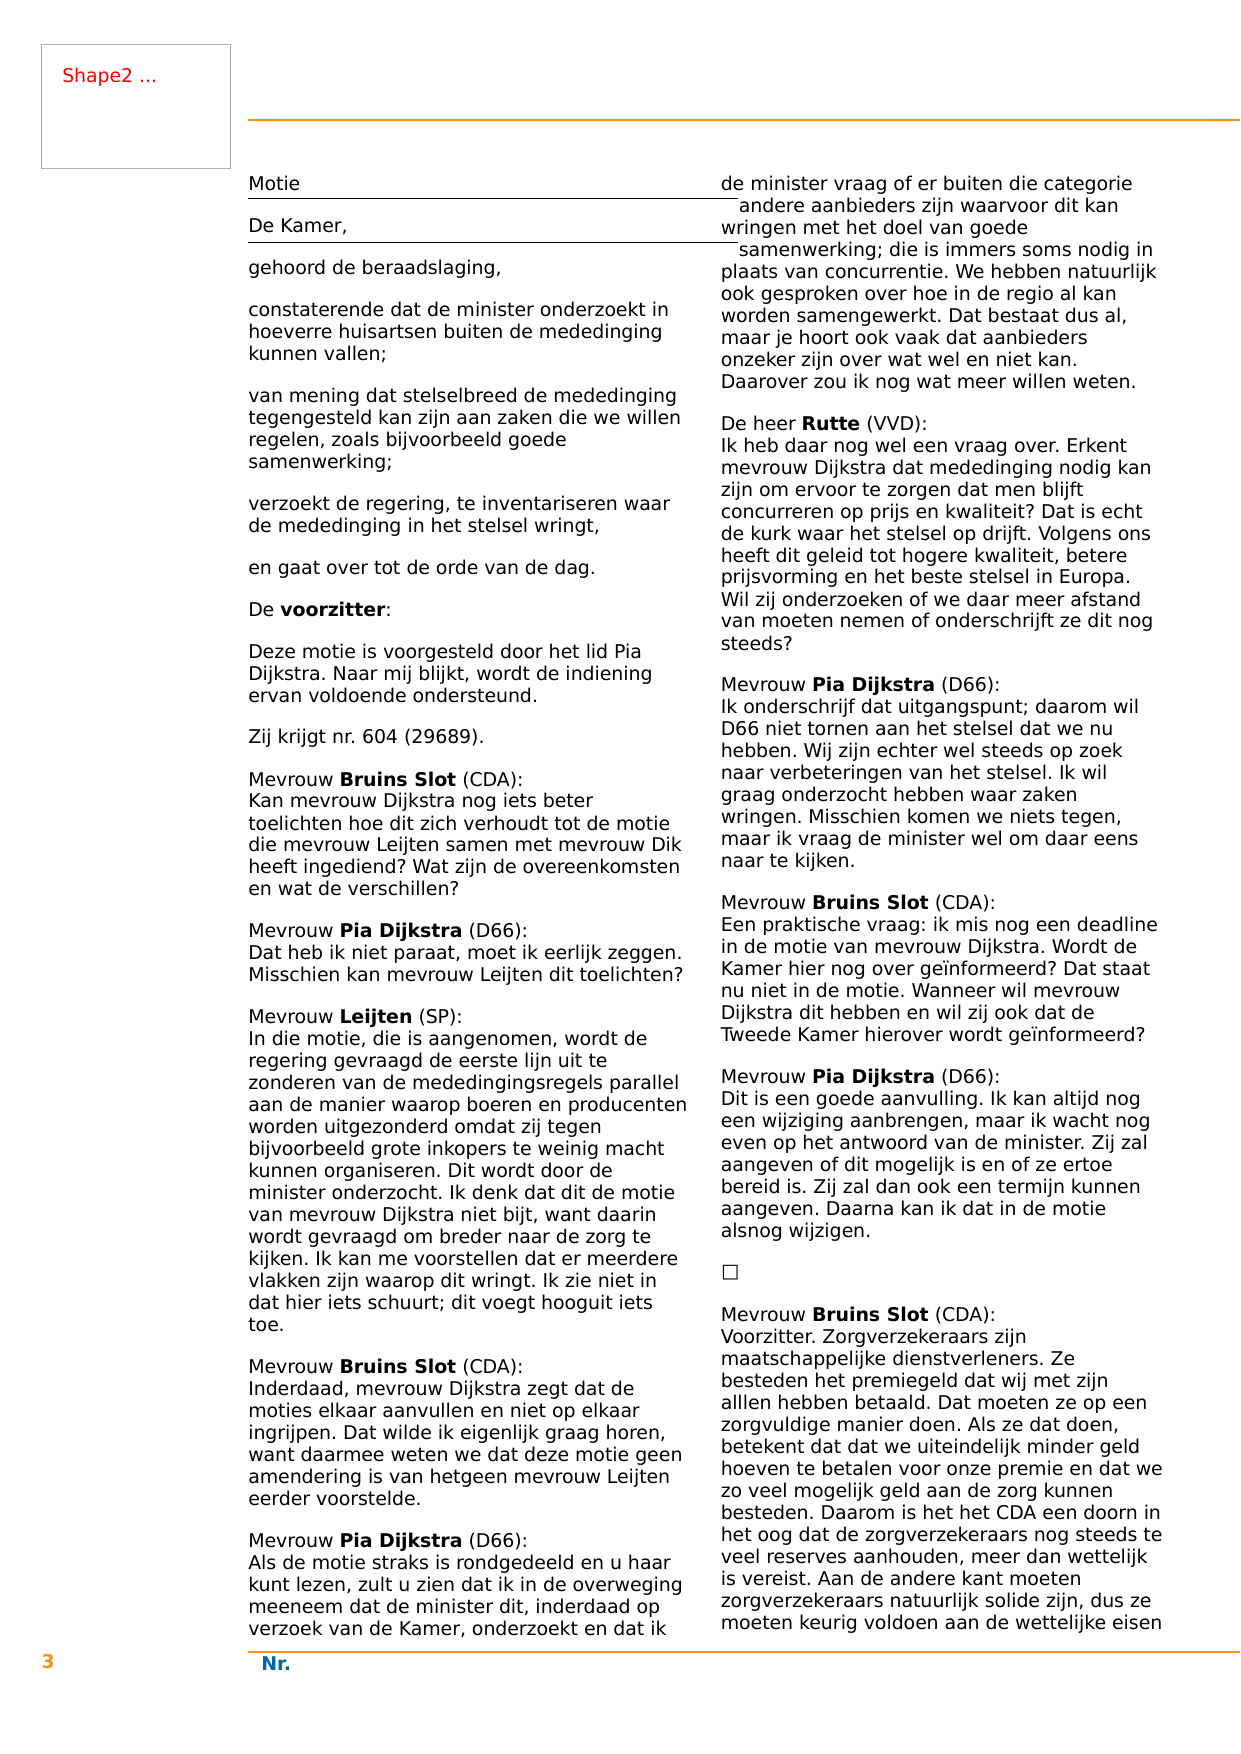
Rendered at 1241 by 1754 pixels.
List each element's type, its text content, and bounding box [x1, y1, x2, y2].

text De voorzitter: [248, 598, 691, 621]
text constaterende dat de minister onderzoekt in hoeverre huisartsen buiten de mededinging kunnen vallen; [248, 299, 691, 365]
text De Kamer, [248, 215, 691, 237]
text Mevrouw Pia Dijkstra (D66): [248, 1530, 691, 1552]
text van mening dat stelselbreed de mededinging tegengesteld kan zijn aan zaken die we willen regelen, zoals bijvoorbeeld goede samenwerking; [248, 385, 691, 473]
text Dat heb ik niet paraat, moet ik eerlijk zeggen. Misschien kan mevrouw Leijten dit toelichten? [248, 942, 691, 986]
text Mevrouw Leijten (SP): [248, 1006, 691, 1028]
text Kan mevrouw Dijkstra nog iets beter toelichten hoe dit zich verhoudt tot de motie die mevrouw Leijten samen met mevrouw Dik heeft ingediend? Wat zijn de overeenkomsten en wat de verschillen? [248, 790, 691, 900]
text Ik heb daar nog wel een vraag over. Erkent mevrouw Dijkstra dat mededinging nodig kan zijn om ervoor te zorgen dat men blijft concurreren op prijs en kwaliteit? Dat is echt de kurk waar het stelsel op drijft. Volgens ons heeft dit geleid tot hogere kwaliteit, betere prijsvorming en het beste stelsel in Europa. Wil zij onderzoeken of we daar meer afstand van moeten nemen of onderschrijft ze dit nog steeds? [721, 434, 1163, 654]
text Motie [248, 173, 691, 195]
text Een praktische vraag: ik mis nog een deadline in de motie van mevrouw Dijkstra. Wordt de Kamer hier nog over geïnformeerd? Dat staat nu niet in de motie. Wanneer wil mevrouw Dijkstra dit hebben en wil zij ook dat de Tweede Kamer hierover wordt geïnformeerd? [721, 914, 1163, 1046]
text Deze motie is voorgesteld door het lid Pia Dijkstra. Naar mij blijkt, wordt de indiening ervan voldoende ondersteund. [248, 641, 691, 706]
text Mevrouw Pia Dijkstra (D66): [721, 1066, 1163, 1088]
text Ik onderschrijf dat uitgangspunt; daarom wil D66 niet tornen aan het stelsel dat we nu hebben. Wij zijn echter wel steeds op zoek naar verbeteringen van het stelsel. Ik wil graag onderzocht hebben waar zaken wringen. Misschien komen we niets tegen, maar ik vraag de minister wel om daar eens naar te kijken. [721, 696, 1163, 872]
text Dit is een goede aanvulling. Ik kan altijd nog een wijziging aanbrengen, maar ik wacht nog even op het antwoord van de minister. Zij zal aangeven of dit mogelijk is en of ze ertoe bereid is. Zij zal dan ook een termijn kunnen aangeven. Daarna kan ik dat in de motie alsnog wijzigen. [721, 1088, 1163, 1242]
text Mevrouw Bruins Slot (CDA): [721, 1304, 1163, 1326]
text Mevrouw Bruins Slot (CDA): [248, 768, 691, 790]
text In die motie, die is aangenomen, wordt de regering gevraagd de eerste lijn uit te zonderen van de mededingingsregels parallel aan de manier waarop boeren en producenten worden uitgezonderd omdat zij tegen bijvoorbeeld grote inkopers te weinig macht kunnen organiseren. Dit wordt door de minister onderzocht. Ik denk dat dit de motie van mevrouw Dijkstra niet bijt, want daarin wordt gevraagd om breder naar de zorg te kijken. Ik kan me voorstellen dat er meerdere vlakken zijn waarop dit wringt. Ik zie niet in dat hier iets schuurt; dit voegt hooguit iets toe. [248, 1028, 691, 1336]
text Voorzitter. Zorgverzekeraars zijn maatschappelijke dienstverleners. Ze besteden het premiegeld dat wij met zijn alllen hebben betaald. Dat moeten ze op een zorgvuldige manier doen. Als ze dat doen, betekent dat dat we uiteindelijk minder geld hoeven te betalen voor onze premie en dat we zo veel mogelijk geld aan de zorg kunnen besteden. Daarom is het het CDA een doorn in het oog dat de zorgverzekeraars nog steeds te veel reserves aanhouden, meer dan wettelijk is vereist. Aan de andere kant moeten zorgverzekeraars natuurlijk solide zijn, dus ze moeten keurig voldoen aan de wettelijke eisen [721, 1326, 1163, 1633]
text en gaat over tot de orde van de dag. [248, 557, 691, 578]
text ⬜ [721, 1262, 1163, 1284]
text verzoekt de regering, te inventariseren waar de mededinging in het stelsel wringt, [248, 493, 691, 537]
text de minister vraag of er buiten die categorie andere aanbieders zijn waarvoor dit kan wringen met het doel van goede samenwerking; die is immers soms nodig in plaats van concurrentie. We hebben natuurlijk ook gesproken over hoe in de regio al kan worden samengewerkt. Dat bestaat dus al, maar je hoort ook vaak dat aanbieders onzeker zijn over wat wel en niet kan. Daarover zou ik nog wat meer willen weten. [721, 173, 1163, 393]
text Mevrouw Pia Dijkstra (D66): [721, 674, 1163, 696]
text gehoord de beraadslaging, [248, 257, 691, 279]
text De heer Rutte (VVD): [721, 413, 1163, 434]
text Inderdaad, mevrouw Dijkstra zegt dat de moties elkaar aanvullen en niet op elkaar ingrijpen. Dat wilde ik eigenlijk graag horen, want daarmee weten we dat deze motie geen amendering is van hetgeen mevrouw Leijten eerder voorstelde. [248, 1378, 691, 1510]
text Als de motie straks is rondgedeeld en u haar kunt lezen, zult u zien dat ik in de overweging meeneem dat de minister dit, inderdaad op verzoek van de Kamer, onderzoekt en dat ik [248, 1552, 691, 1640]
text Mevrouw Bruins Slot (CDA): [248, 1356, 691, 1378]
text Zij krijgt nr. 604 (29689). [248, 726, 691, 748]
text Mevrouw Bruins Slot (CDA): [721, 892, 1163, 914]
text Mevrouw Pia Dijkstra (D66): [248, 920, 691, 942]
